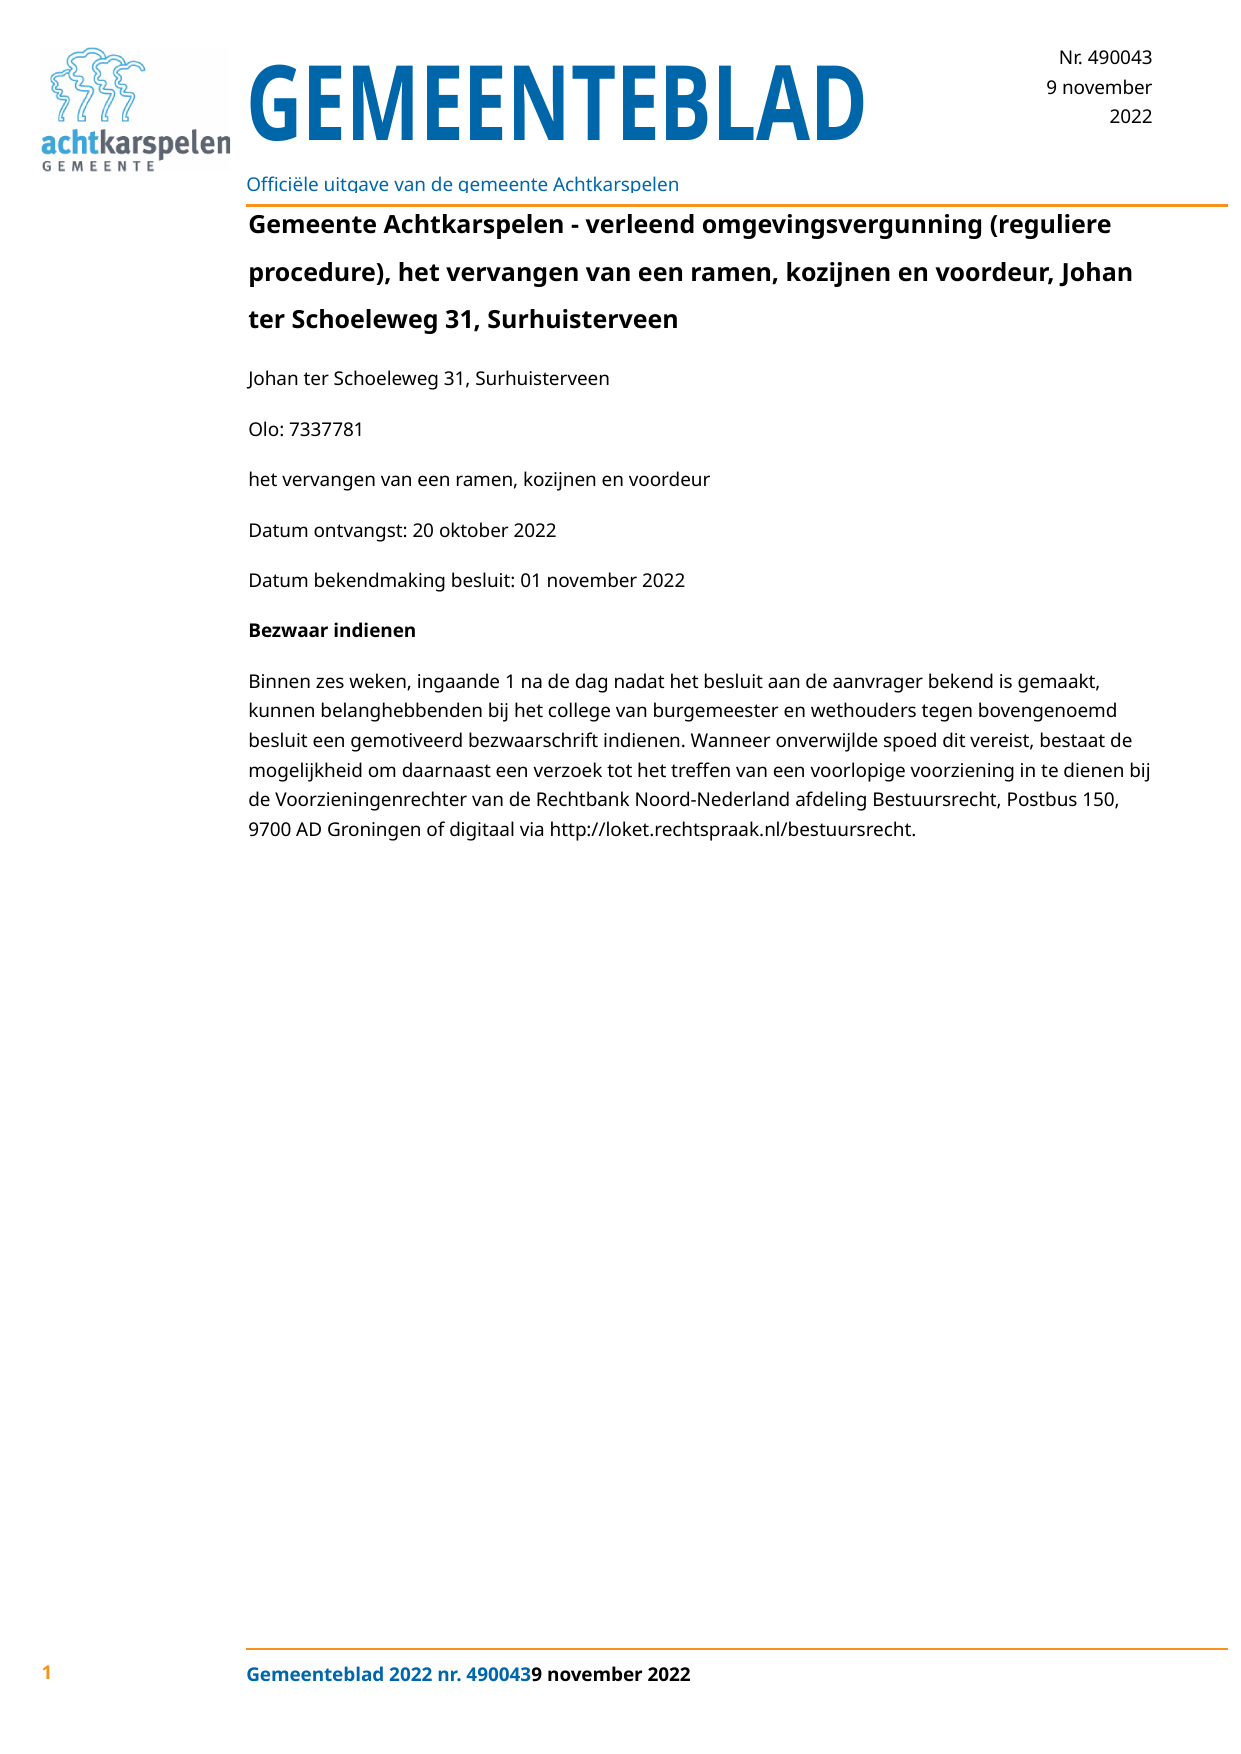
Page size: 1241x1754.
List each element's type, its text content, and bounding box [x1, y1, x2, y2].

text Gemeente Achtkarspelen - verleend omgevingsvergunning (reguliere procedure), het vervangen van een ramen, kozijnen en voordeur, Johan ter Schoeleweg 31, Surhuisterveen [248, 207, 1152, 336]
text Johan ter Schoeleweg 31, Surhuisterveen [248, 366, 1152, 391]
text Datum bekendmaking besluit: 01 november 2022 [248, 567, 1152, 593]
text het vervangen van een ramen, kozijnen en voordeur [248, 466, 1152, 492]
text Datum ontvangst: 20 oktober 2022 [248, 517, 1152, 542]
text Olo: 7337781 [248, 416, 1152, 442]
text Binnen zes weken, ingaande 1 na de dag nadat het besluit aan de aanvrager bekend is gemaakt, kunnen belanghebbenden bij het college van burgemeester en wethouders tegen bovengenoemd besluit een gemotiveerd bezwaarschrift indienen. Wanneer onverwijlde spoed dit vereist, bestaat de mogelijkheid om daarnaast een verzoek tot het treffen van een voorlopige voorziening in te dienen bij de Voorzieningenrechter van de Rechtbank Noord-Nederland afdeling Bestuursrecht, Postbus 150, 9700 AD Groningen of digitaal via http://loket.rechtspraak.nl/bestuursrecht. [248, 668, 1152, 842]
text Bezwaar indienen [248, 618, 1152, 643]
picture [41, 47, 231, 172]
